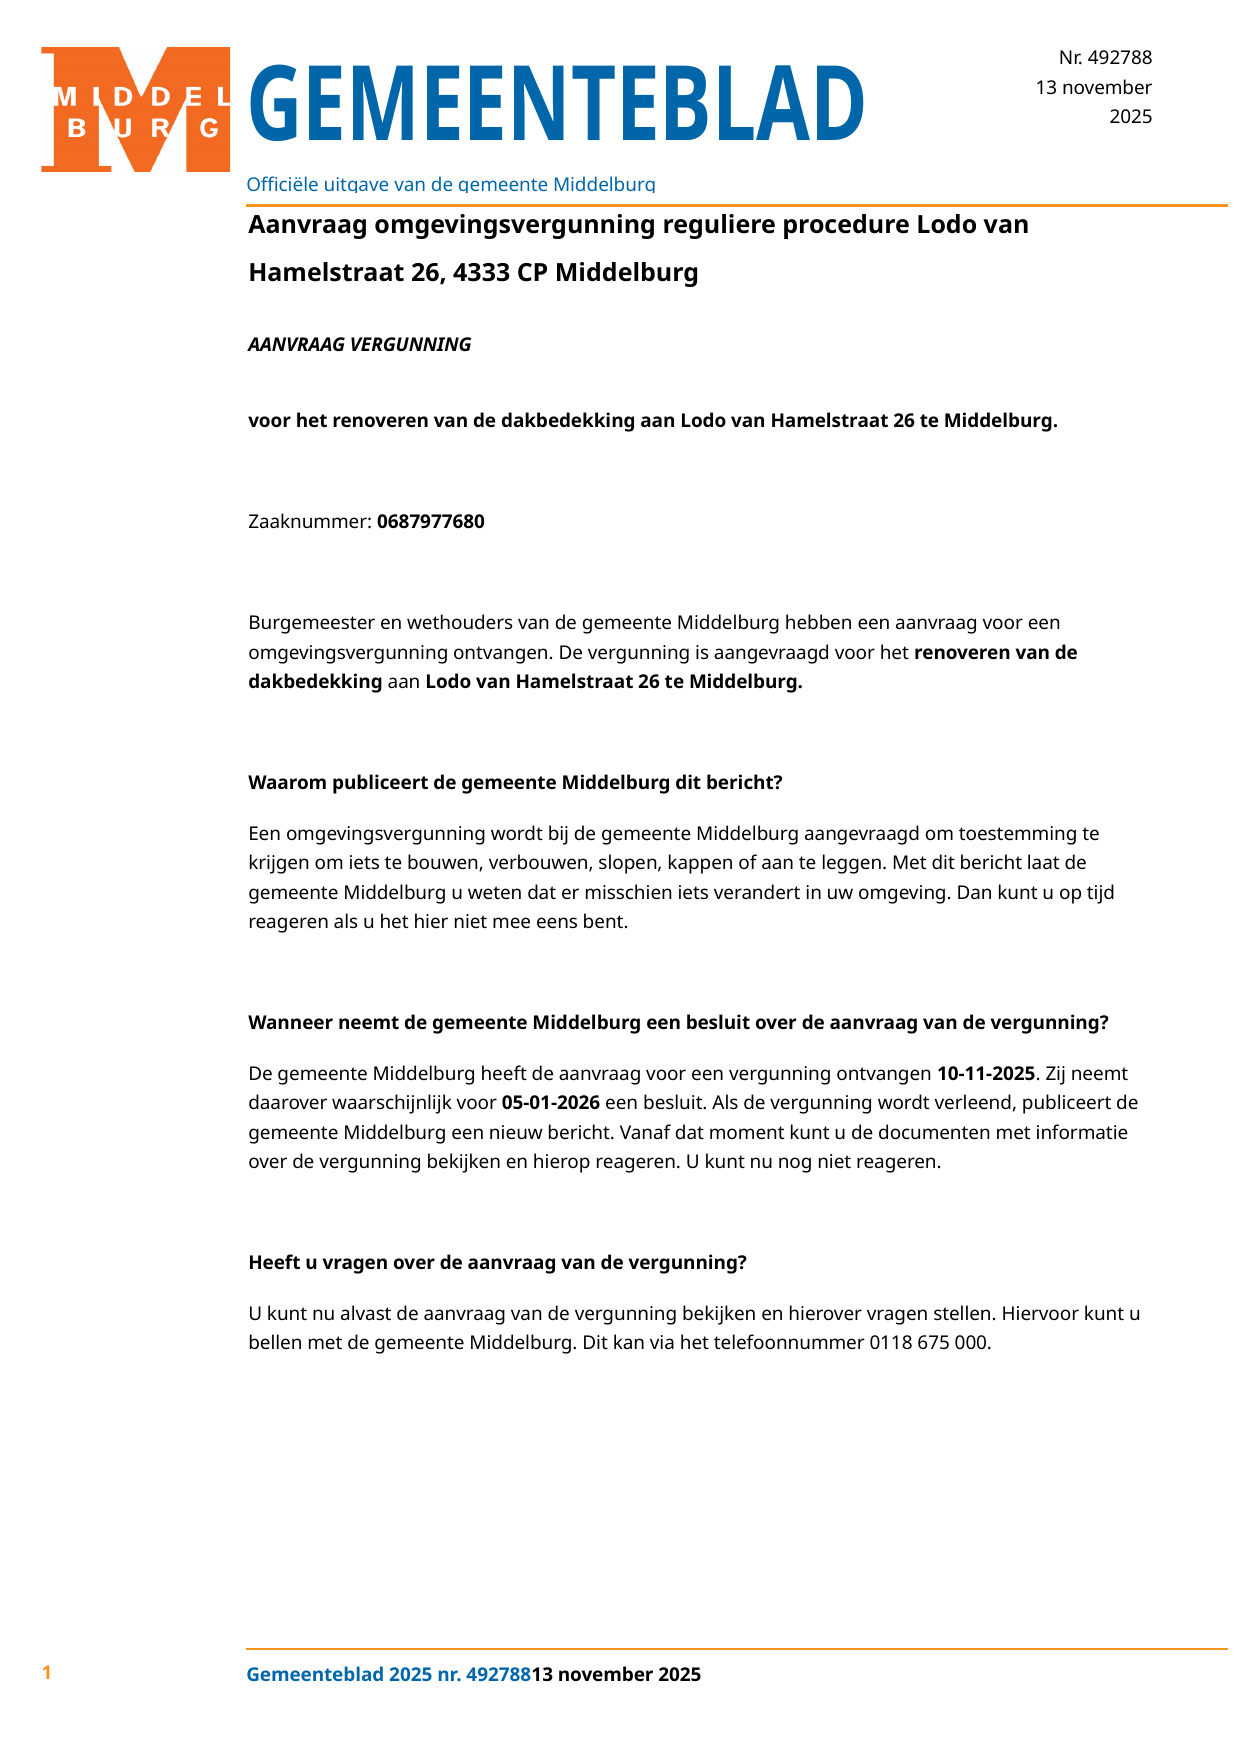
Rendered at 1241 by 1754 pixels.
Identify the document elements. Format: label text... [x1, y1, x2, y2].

text Zaaknummer: 0687977680 [248, 508, 1152, 534]
picture [41, 47, 231, 172]
text De gemeente Middelburg heeft de aanvraag voor een vergunning ontvangen 10-11-2025. Zij neemt daarover waarschijnlijk voor 05-01-2026 een besluit. Als de vergunning wordt verleend, publiceert de gemeente Middelburg een nieuw bericht. Vanaf dat moment kunt u de documenten met informatie over de vergunning bekijken en hierop reageren. U kunt nu nog niet reageren. [248, 1060, 1152, 1174]
text Aanvraag omgevingsvergunning reguliere procedure Lodo van Hamelstraat 26, 4333 CP Middelburg [248, 207, 1152, 288]
text U kunt nu alvast de aanvraag van de vergunning bekijken en hierover vragen stellen. Hiervoor kunt u bellen met de gemeente Middelburg. Dit kan via het telefoonnummer 0118 675 000. [248, 1300, 1152, 1355]
text Heeft u vragen over de aanvraag van de vergunning? [248, 1249, 1152, 1275]
text Burgemeester en wethouders van de gemeente Middelburg hebben een aanvraag voor een omgevingsvergunning ontvangen. De vergunning is aangevraagd voor het renoveren van de dakbedekking aan Lodo van Hamelstraat 26 te Middelburg. [248, 609, 1152, 694]
text Een omgevingsvergunning wordt bij de gemeente Middelburg aangevraagd om toestemming te krijgen om iets te bouwen, verbouwen, slopen, kappen of aan te leggen. Met dit bericht laat de gemeente Middelburg u weten dat er misschien iets verandert in uw omgeving. Dan kunt u op tijd reageren als u het hier niet mee eens bent. [248, 820, 1152, 934]
text Waarom publiceert de gemeente Middelburg dit bericht? [248, 769, 1152, 795]
text voor het renoveren van de dakbedekking aan Lodo van Hamelstraat 26 te Middelburg. [248, 408, 1152, 433]
text AANVRAAG VERGUNNING [248, 331, 1152, 357]
text Wanneer neemt de gemeente Middelburg een besluit over de aanvraag van de vergunning? [248, 1009, 1152, 1035]
